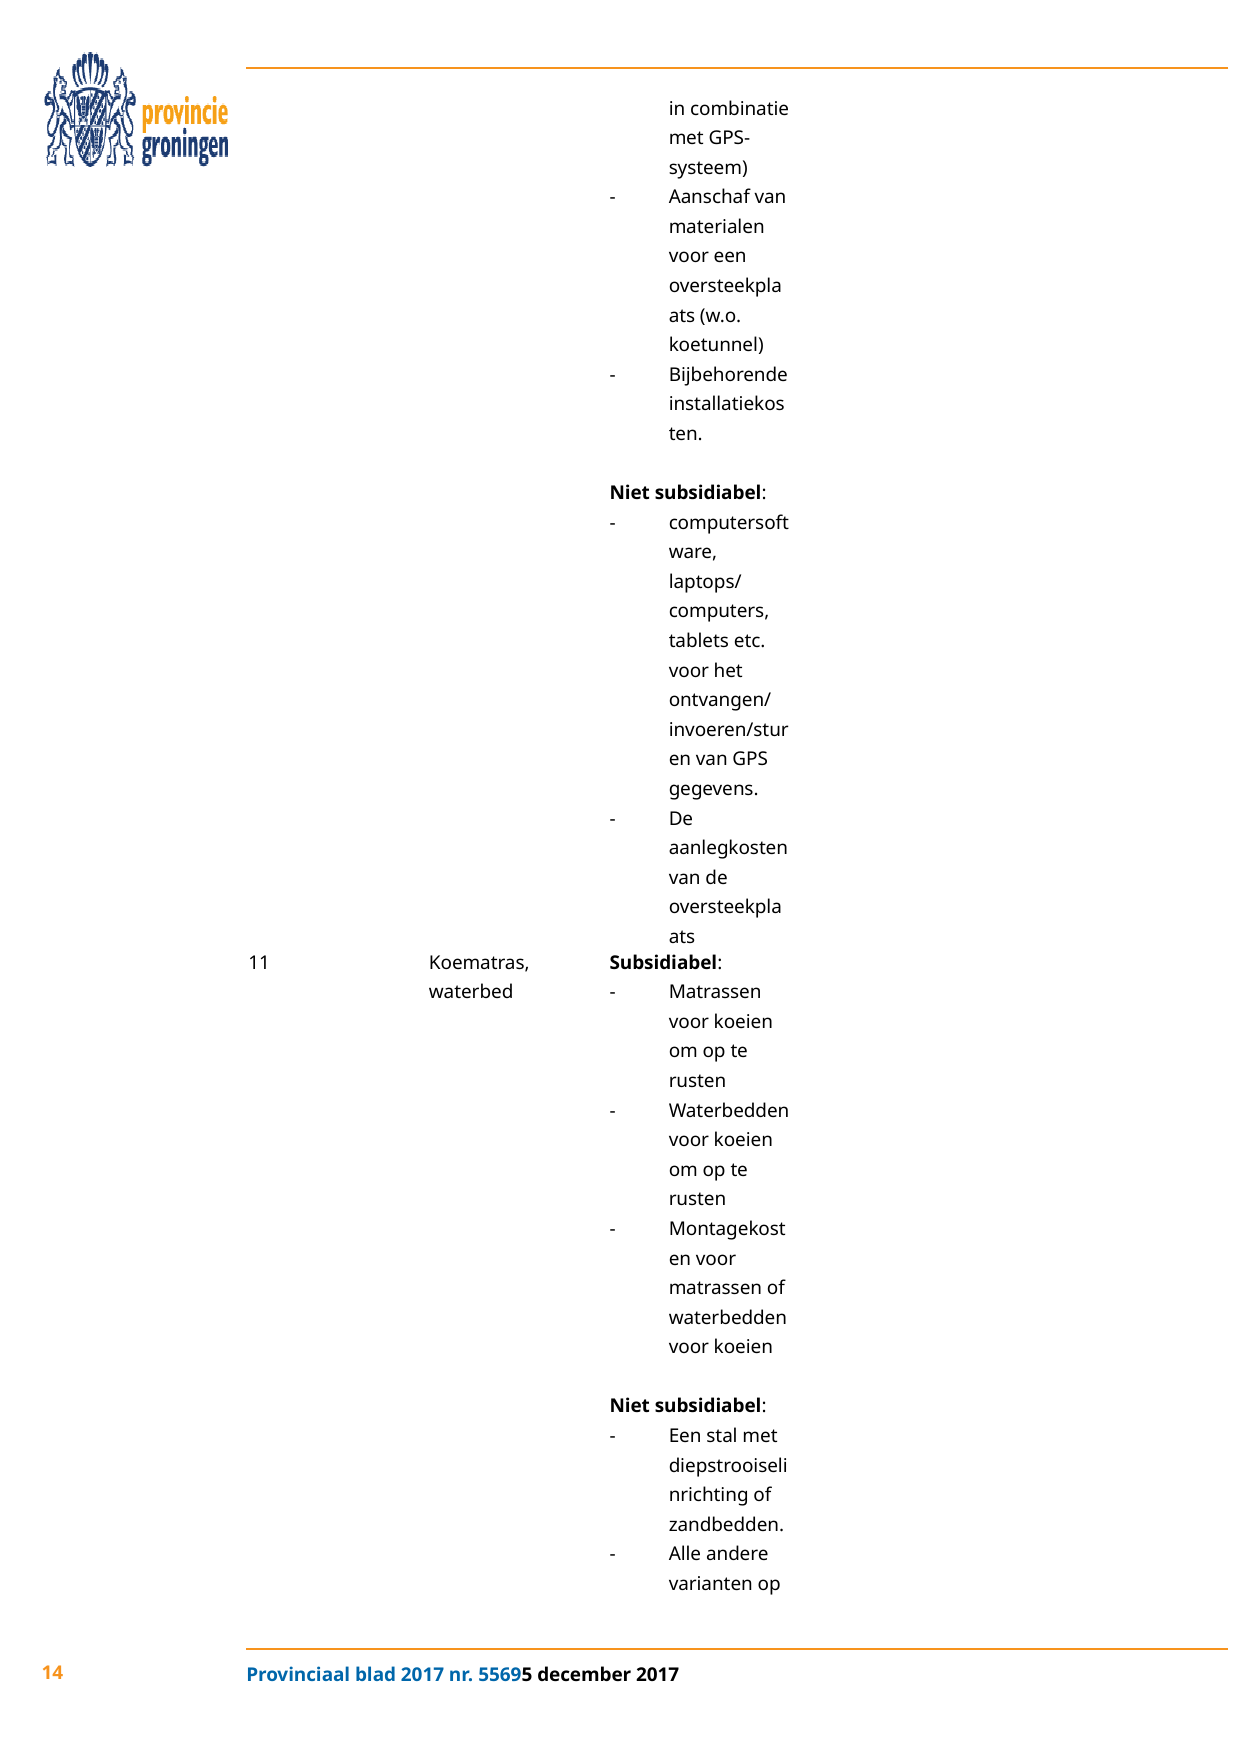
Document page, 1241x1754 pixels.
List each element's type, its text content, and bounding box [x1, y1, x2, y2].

picture [41, 47, 231, 172]
table_cell [429, 95, 609, 949]
table_cell Koematras, waterbed [429, 949, 609, 1596]
table_cell Subsidiabel: Matrassen voor koeien om op te rusten Waterbedden voor koeien om op te rusten Montagekosten voor matrassen of waterbedden voor koeien Niet subsidiabel: Een stal met diepstrooiselinrichting of zandbedden. Alle andere varianten op [609, 949, 790, 1596]
table_cell [248, 95, 429, 949]
table_cell in combinatie met GPS-systeem) Aanschaf van materialen voor een oversteekplaats (w.o. koetunnel) Bijbehorende installatiekosten. Niet subsidiabel: computersoftware, laptops/ computers, tablets etc. voor het ontvangen/ invoeren/sturen van GPS gegevens. De aanlegkosten van de oversteekplaats [609, 95, 790, 949]
table_cell 11 [248, 949, 429, 1596]
